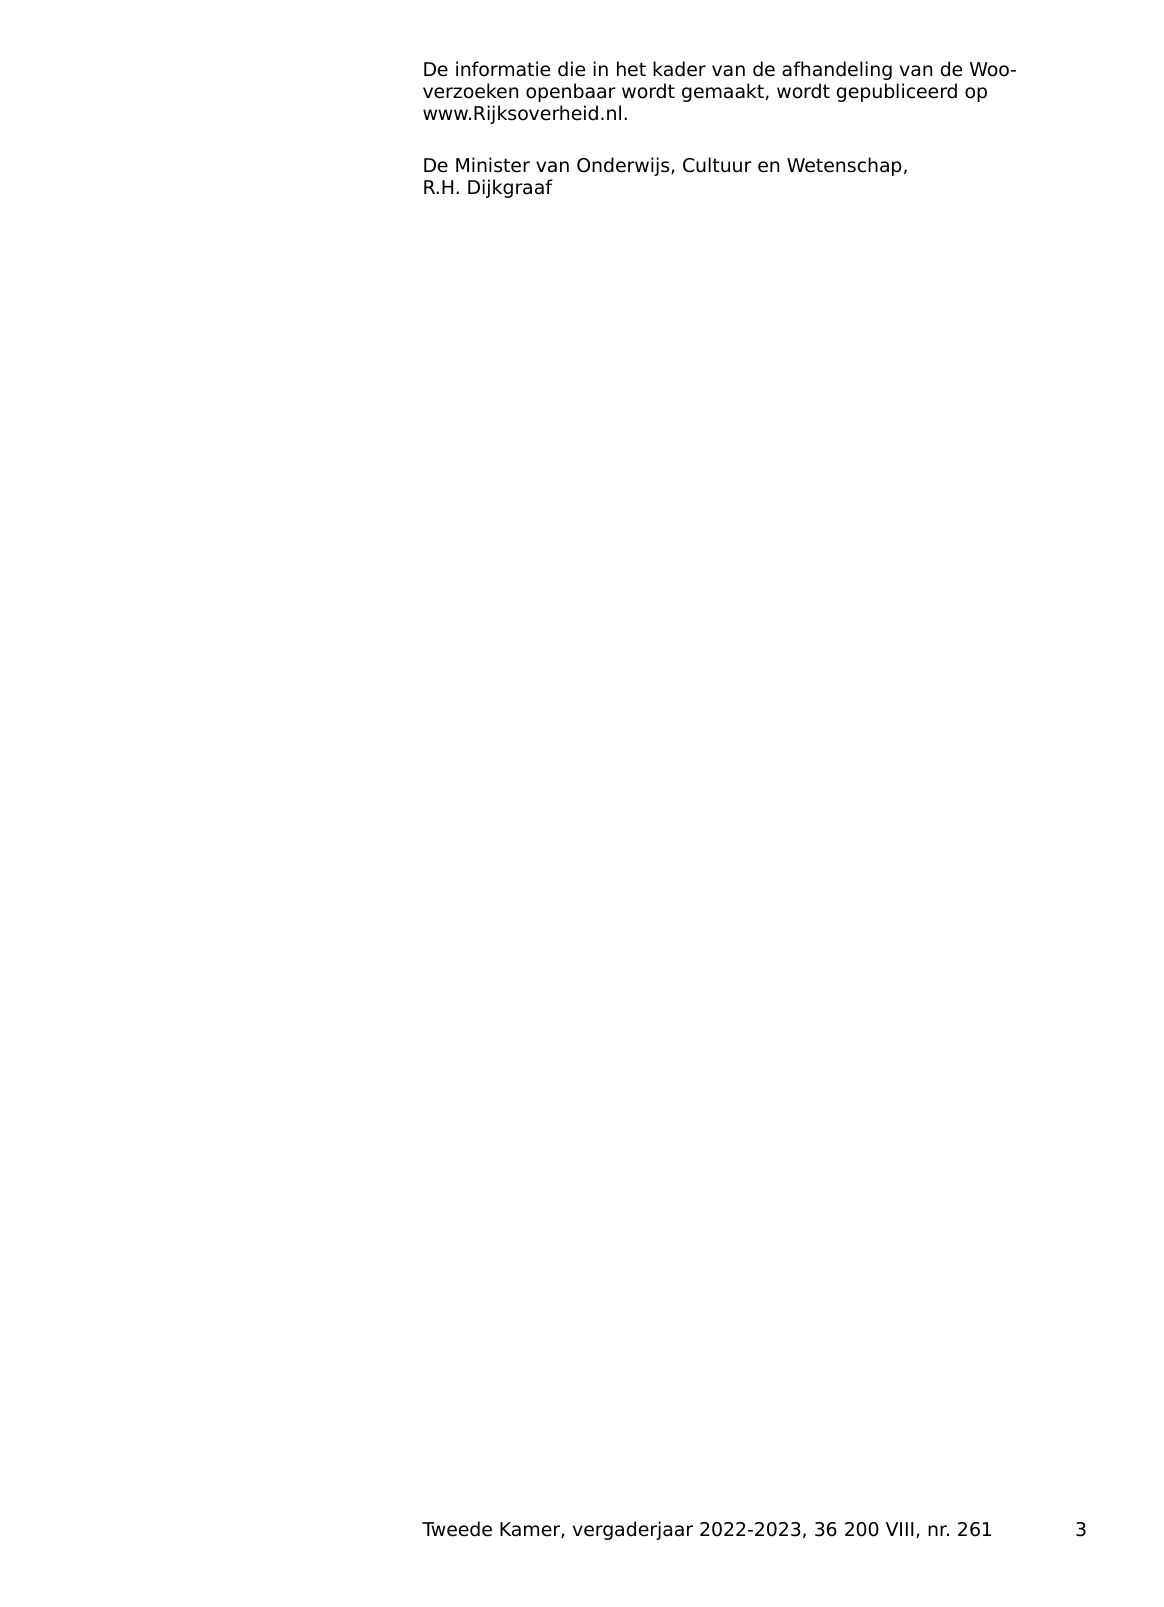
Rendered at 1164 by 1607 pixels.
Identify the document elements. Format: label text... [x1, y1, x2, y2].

text De Minister van Onderwijs, Cultuur en Wetenschap, R.H. Dijkgraaf [422, 155, 1087, 199]
text De informatie die in het kader van de afhandeling van de Woo-verzoeken openbaar wordt gemaakt, wordt gepubliceerd op www.Rijksoverheid.nl. [422, 59, 1087, 125]
